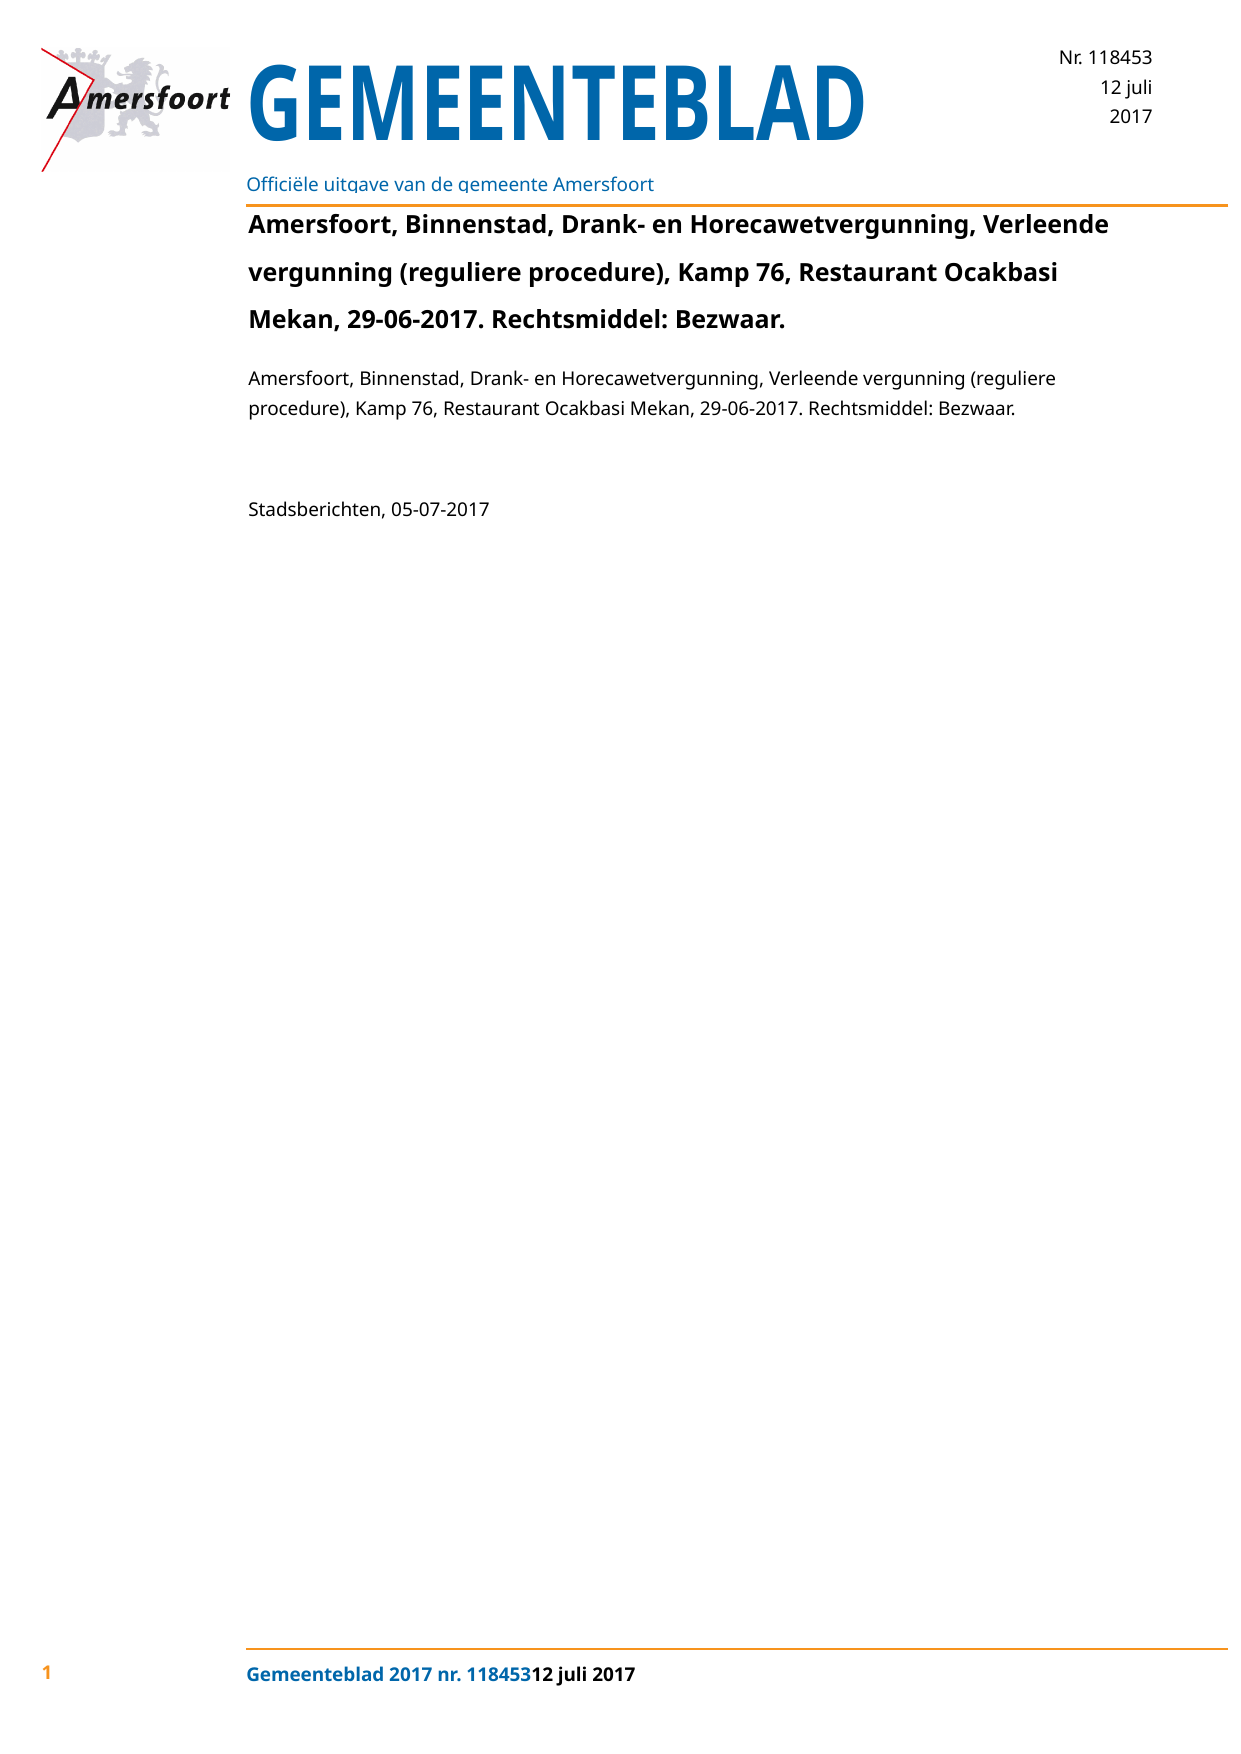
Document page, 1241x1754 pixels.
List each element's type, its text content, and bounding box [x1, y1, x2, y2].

text Amersfoort, Binnenstad, Drank- en Horecawetvergunning, Verleende vergunning (reguliere procedure), Kamp 76, Restaurant Ocakbasi Mekan, 29-06-2017. Rechtsmiddel: Bezwaar. [248, 207, 1152, 336]
text Stadsberichten, 05-07-2017 [248, 496, 1152, 522]
text Amersfoort, Binnenstad, Drank- en Horecawetvergunning, Verleende vergunning (reguliere procedure), Kamp 76, Restaurant Ocakbasi Mekan, 29-06-2017. Rechtsmiddel: Bezwaar. [248, 366, 1152, 421]
picture [41, 47, 231, 172]
